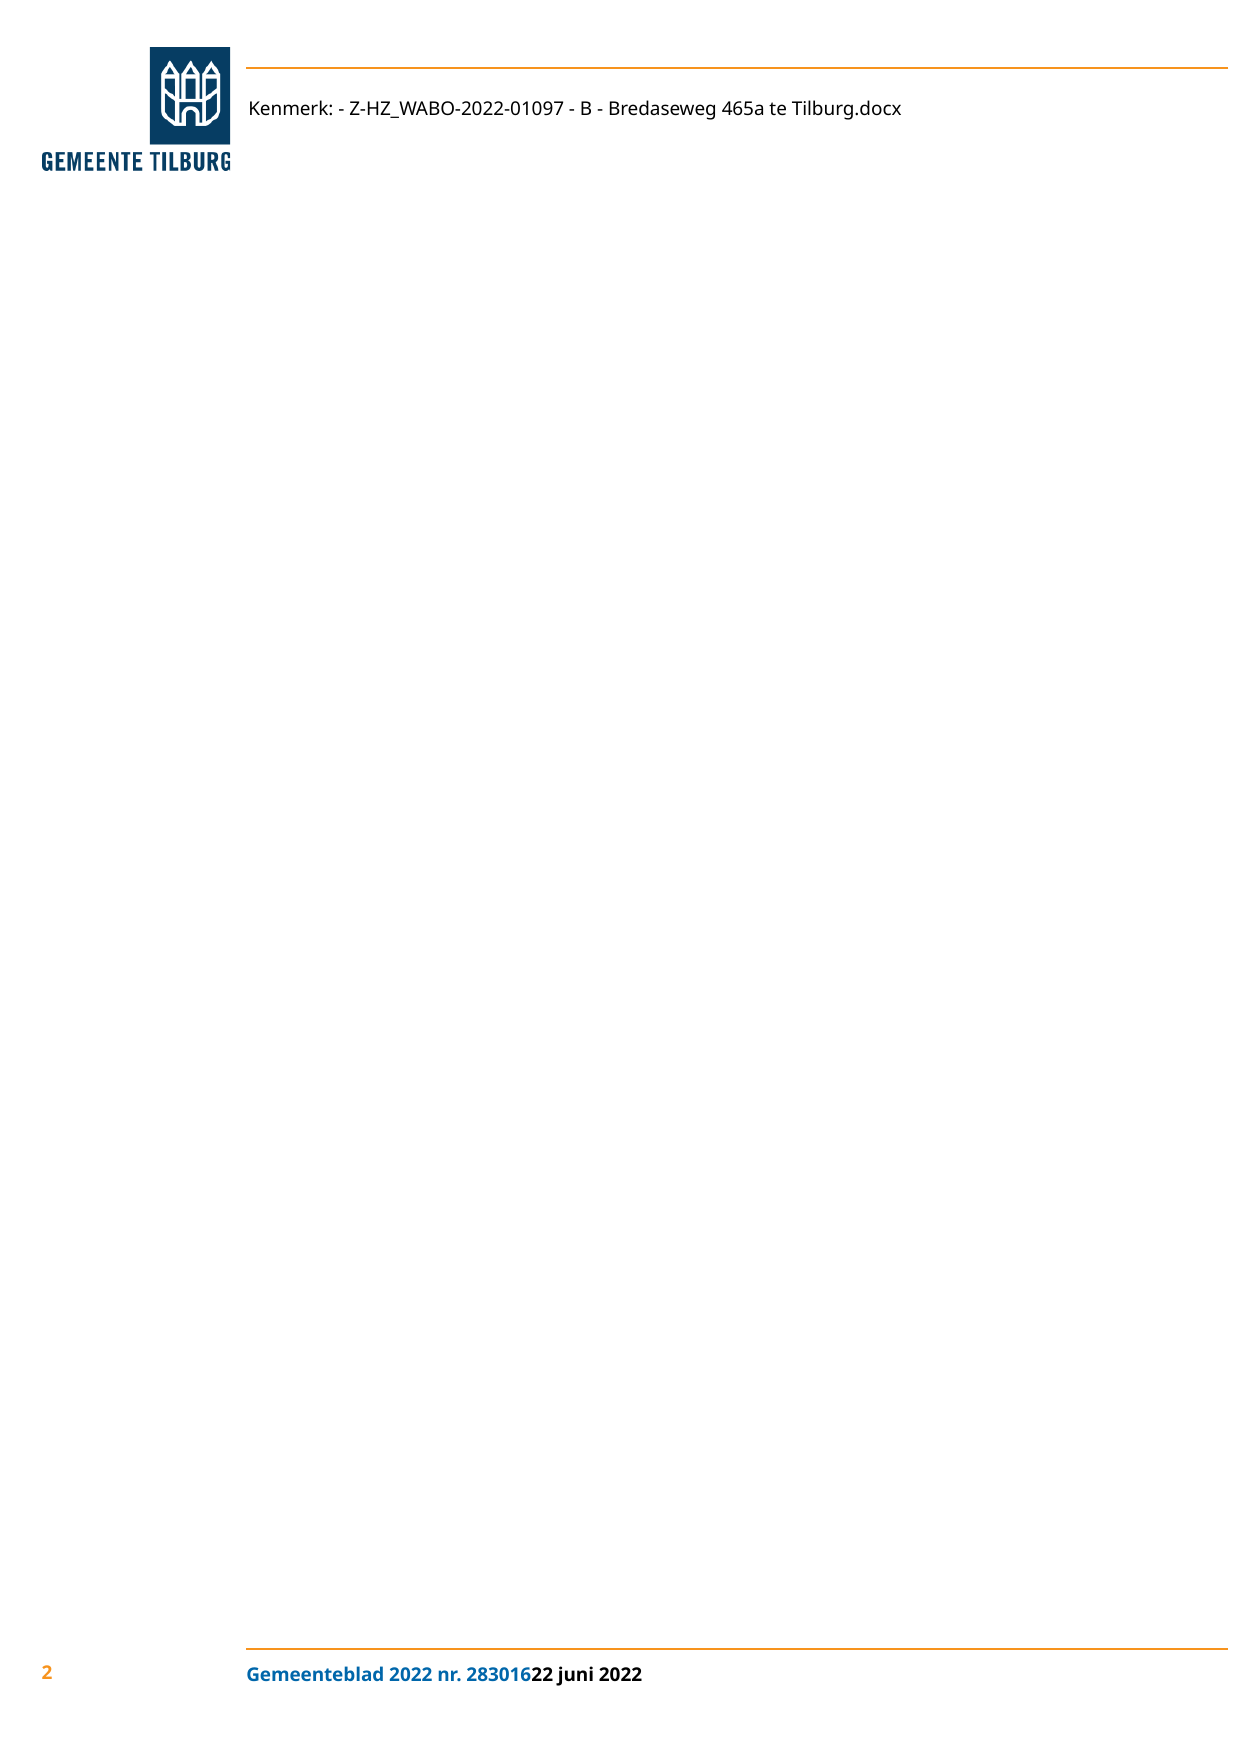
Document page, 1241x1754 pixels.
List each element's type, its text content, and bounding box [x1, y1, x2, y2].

picture [41, 47, 231, 172]
text Kenmerk: - Z-HZ_WABO-2022-01097 - B - Bredaseweg 465a te Tilburg.docx [248, 95, 1152, 121]
